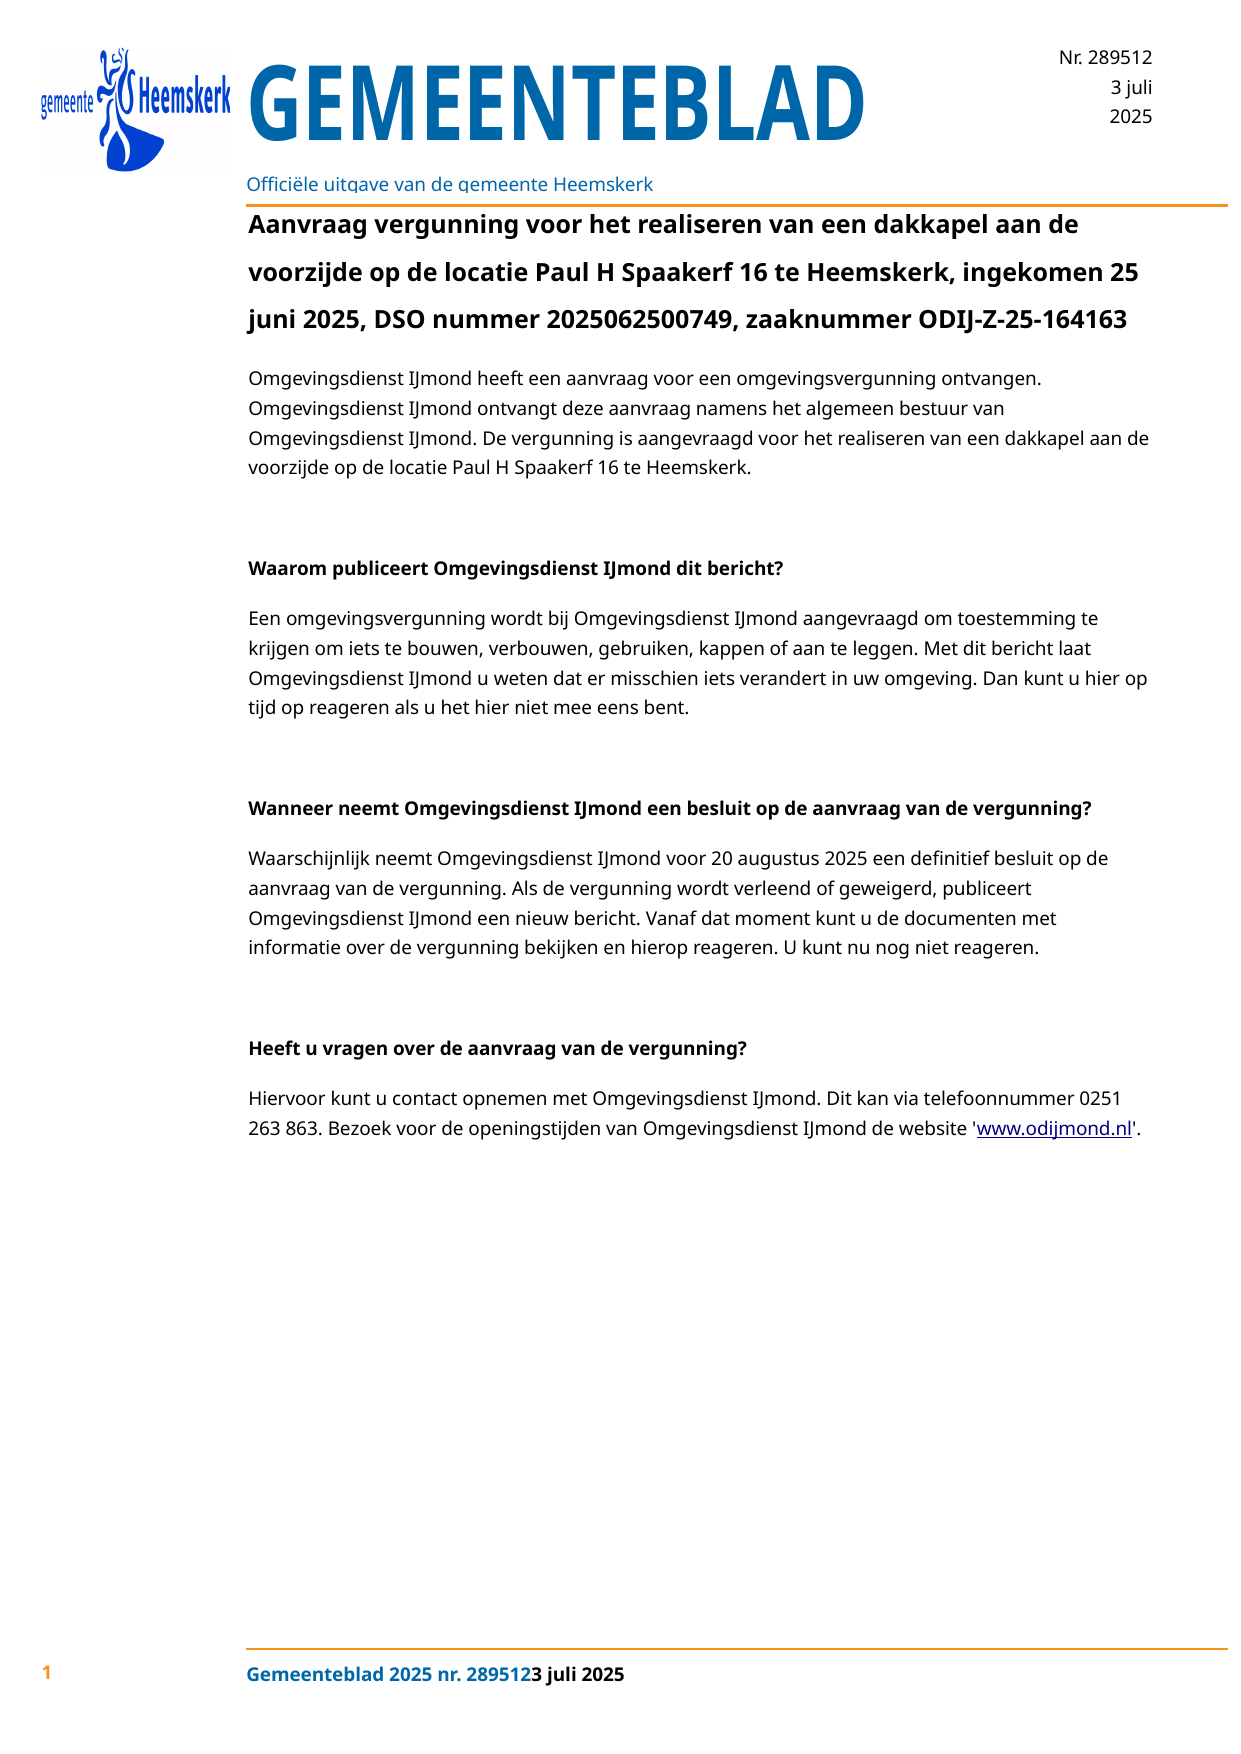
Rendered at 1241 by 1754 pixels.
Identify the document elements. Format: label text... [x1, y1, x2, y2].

text Waarom publiceert Omgevingsdienst IJmond dit bericht? [248, 555, 1152, 581]
text Een omgevingsvergunning wordt bij Omgevingsdienst IJmond aangevraagd om toestemming te krijgen om iets te bouwen, verbouwen, gebruiken, kappen of aan te leggen. Met dit bericht laat Omgevingsdienst IJmond u weten dat er misschien iets verandert in uw omgeving. Dan kunt u hier op tijd op reageren als u het hier niet mee eens bent. [248, 606, 1152, 720]
text Hiervoor kunt u contact opnemen met Omgevingsdienst IJmond. Dit kan via telefoonnummer 0251 263 863. Bezoek voor de openingstijden van Omgevingsdienst IJmond de website 'www.odijmond.nl'. [248, 1086, 1152, 1141]
text Wanneer neemt Omgevingsdienst IJmond een besluit op de aanvraag van de vergunning? [248, 795, 1152, 821]
text Omgevingsdienst IJmond heeft een aanvraag voor een omgevingsvergunning ontvangen. Omgevingsdienst IJmond ontvangt deze aanvraag namens het algemeen bestuur van Omgevingsdienst IJmond. De vergunning is aangevraagd voor het realiseren van een dakkapel aan de voorzijde op de locatie Paul H Spaakerf 16 te Heemskerk. [248, 366, 1152, 480]
text Aanvraag vergunning voor het realiseren van een dakkapel aan de voorzijde op de locatie Paul H Spaakerf 16 te Heemskerk, ingekomen 25 juni 2025, DSO nummer 2025062500749, zaaknummer ODIJ-Z-25-164163 [248, 207, 1152, 336]
text Heeft u vragen over de aanvraag van de vergunning? [248, 1035, 1152, 1061]
picture [41, 47, 231, 172]
text Waarschijnlijk neemt Omgevingsdienst IJmond voor 20 augustus 2025 een definitief besluit op de aanvraag van de vergunning. Als de vergunning wordt verleend of geweigerd, publiceert Omgevingsdienst IJmond een nieuw bericht. Vanaf dat moment kunt u de documenten met informatie over de vergunning bekijken en hierop reageren. U kunt nu nog niet reageren. [248, 846, 1152, 960]
